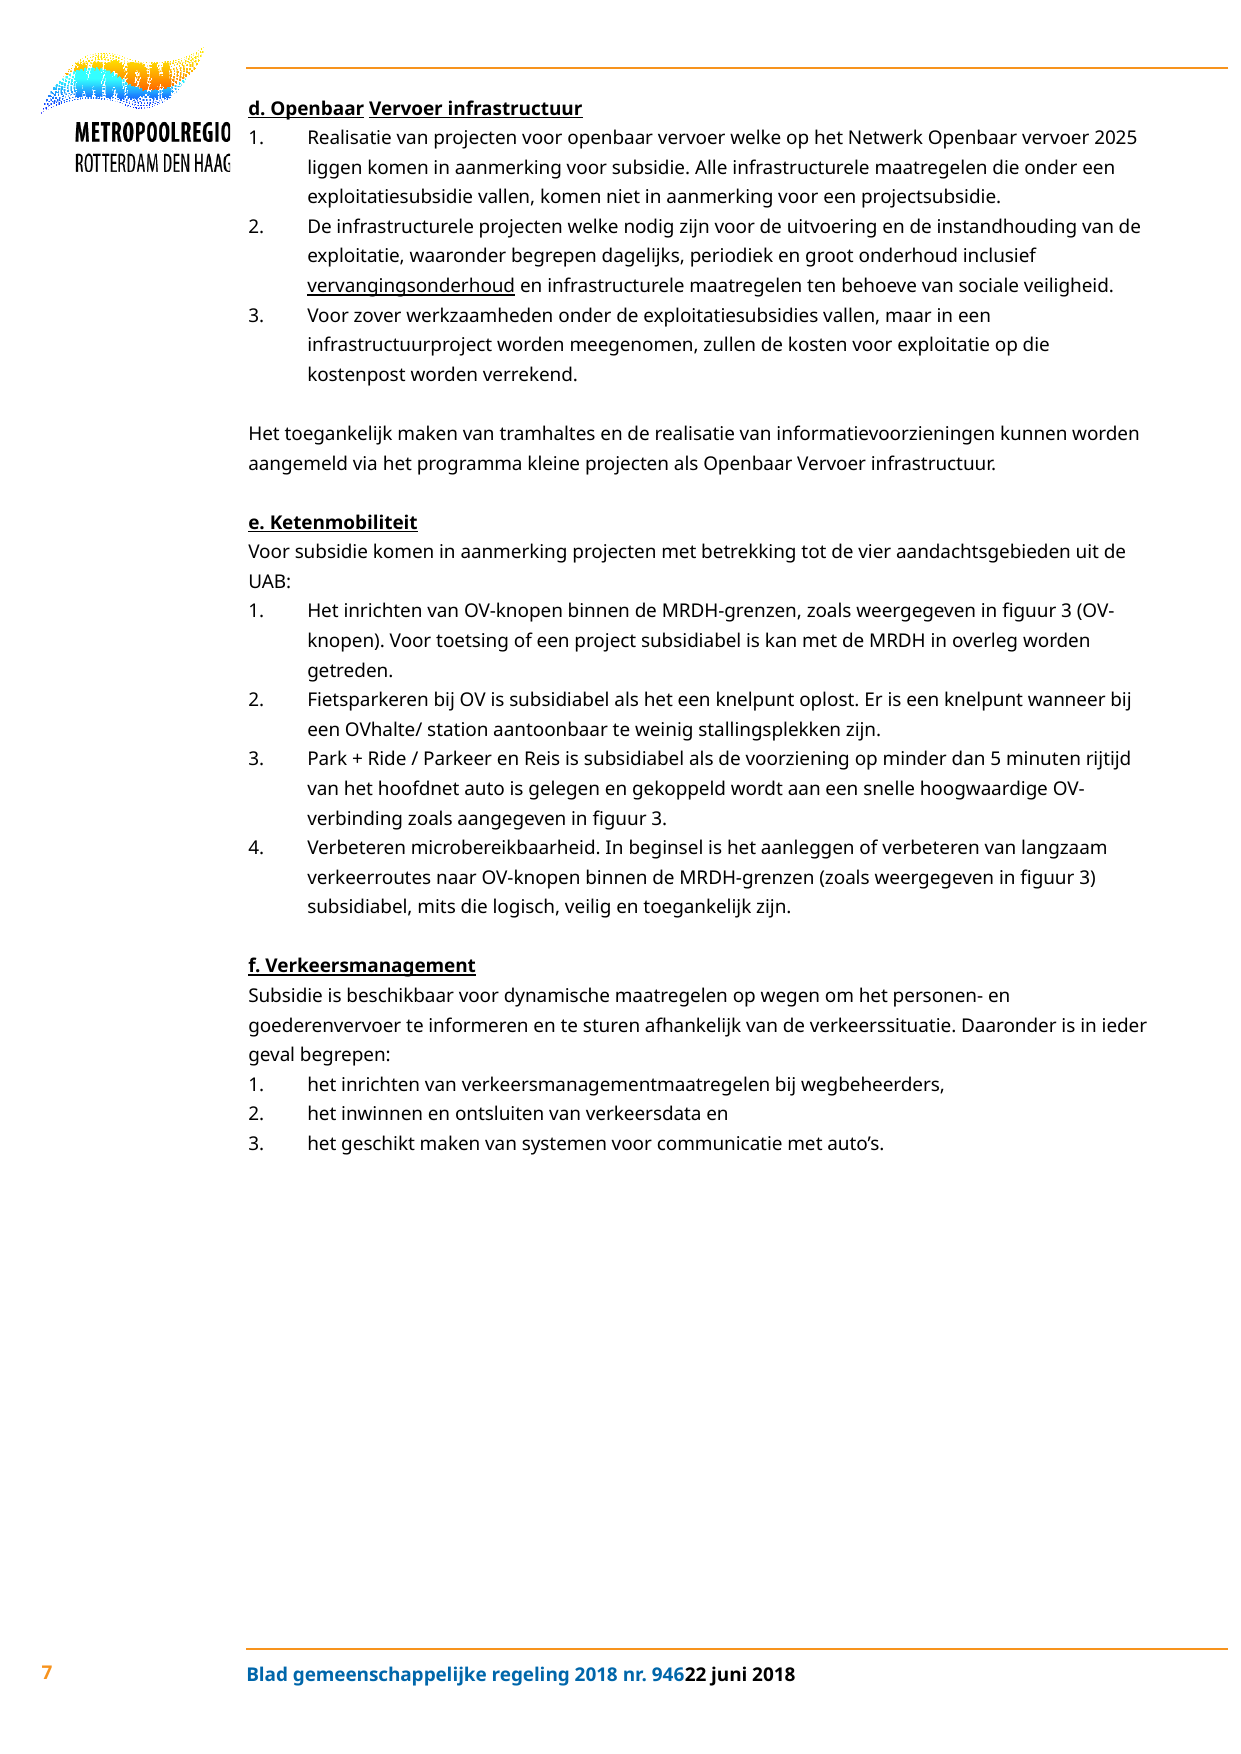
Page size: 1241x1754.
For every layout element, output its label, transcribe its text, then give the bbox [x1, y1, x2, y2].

list Realisatie van projecten voor openbaar vervoer welke op het Netwerk Openbaar vervoer 2025 liggen komen in aanmerking voor subsidie. Alle infrastructurele maatregelen die onder een exploitatiesubsidie vallen, komen niet in aanmerking voor een projectsubsidie. [248, 124, 1152, 209]
text d. Openbaar Vervoer infrastructuur [248, 95, 1152, 121]
list Verbeteren microbereikbaarheid. In beginsel is het aanleggen of verbeteren van langzaam verkeerroutes naar OV-knopen binnen de MRDH-grenzen (zoals weergegeven in figuur 3) subsidiabel, mits die logisch, veilig en toegankelijk zijn. [248, 834, 1152, 919]
list Park + Ride / Parkeer en Reis is subsidiabel als de voorziening op minder dan 5 minuten rijtijd van het hoofdnet auto is gelegen en gekoppeld wordt aan een snelle hoogwaardige OV-verbinding zoals aangegeven in figuur 3. [248, 746, 1152, 831]
list het inwinnen en ontsluiten van verkeersdata en [248, 1101, 1152, 1126]
list Voor zover werkzaamheden onder de exploitatiesubsidies vallen, maar in een infrastructuurproject worden meegenomen, zullen de kosten voor exploitatie op die kostenpost worden verrekend. [248, 302, 1152, 387]
list het inrichten van verkeersmanagementmaatregelen bij wegbeheerders, [248, 1071, 1152, 1097]
list De infrastructurele projecten welke nodig zijn voor de uitvoering en de instandhouding van de exploitatie, waaronder begrepen dagelijks, periodiek en groot onderhoud inclusief vervangingsonderhoud en infrastructurele maatregelen ten behoeve van sociale veiligheid. [248, 213, 1152, 298]
text Subsidie is beschikbaar voor dynamische maatregelen op wegen om het personen- en goederenvervoer te informeren en te sturen afhankelijk van de verkeerssituatie. Daaronder is in ieder geval begrepen: [248, 982, 1152, 1067]
text f. Verkeersmanagement [248, 953, 1152, 978]
text e. Ketenmobiliteit [248, 509, 1152, 535]
list het geschikt maken van systemen voor communicatie met auto’s. [248, 1130, 1152, 1156]
text Voor subsidie komen in aanmerking projecten met betrekking tot de vier aandachtsgebieden uit de UAB: [248, 538, 1152, 594]
list Het inrichten van OV-knopen binnen de MRDH-grenzen, zoals weergegeven in figuur 3 (OV-knopen). Voor toetsing of een project subsidiabel is kan met de MRDH in overleg worden getreden. [248, 598, 1152, 683]
list Fietsparkeren bij OV is subsidiabel als het een knelpunt oplost. Er is een knelpunt wanneer bij een OVhalte/ station aantoonbaar te weinig stallingsplekken zijn. [248, 686, 1152, 742]
picture [41, 47, 231, 172]
text Het toegankelijk maken van tramhaltes en de realisatie van informatievoorzieningen kunnen worden aangemeld via het programma kleine projecten als Openbaar Vervoer infrastructuur. [248, 420, 1152, 476]
